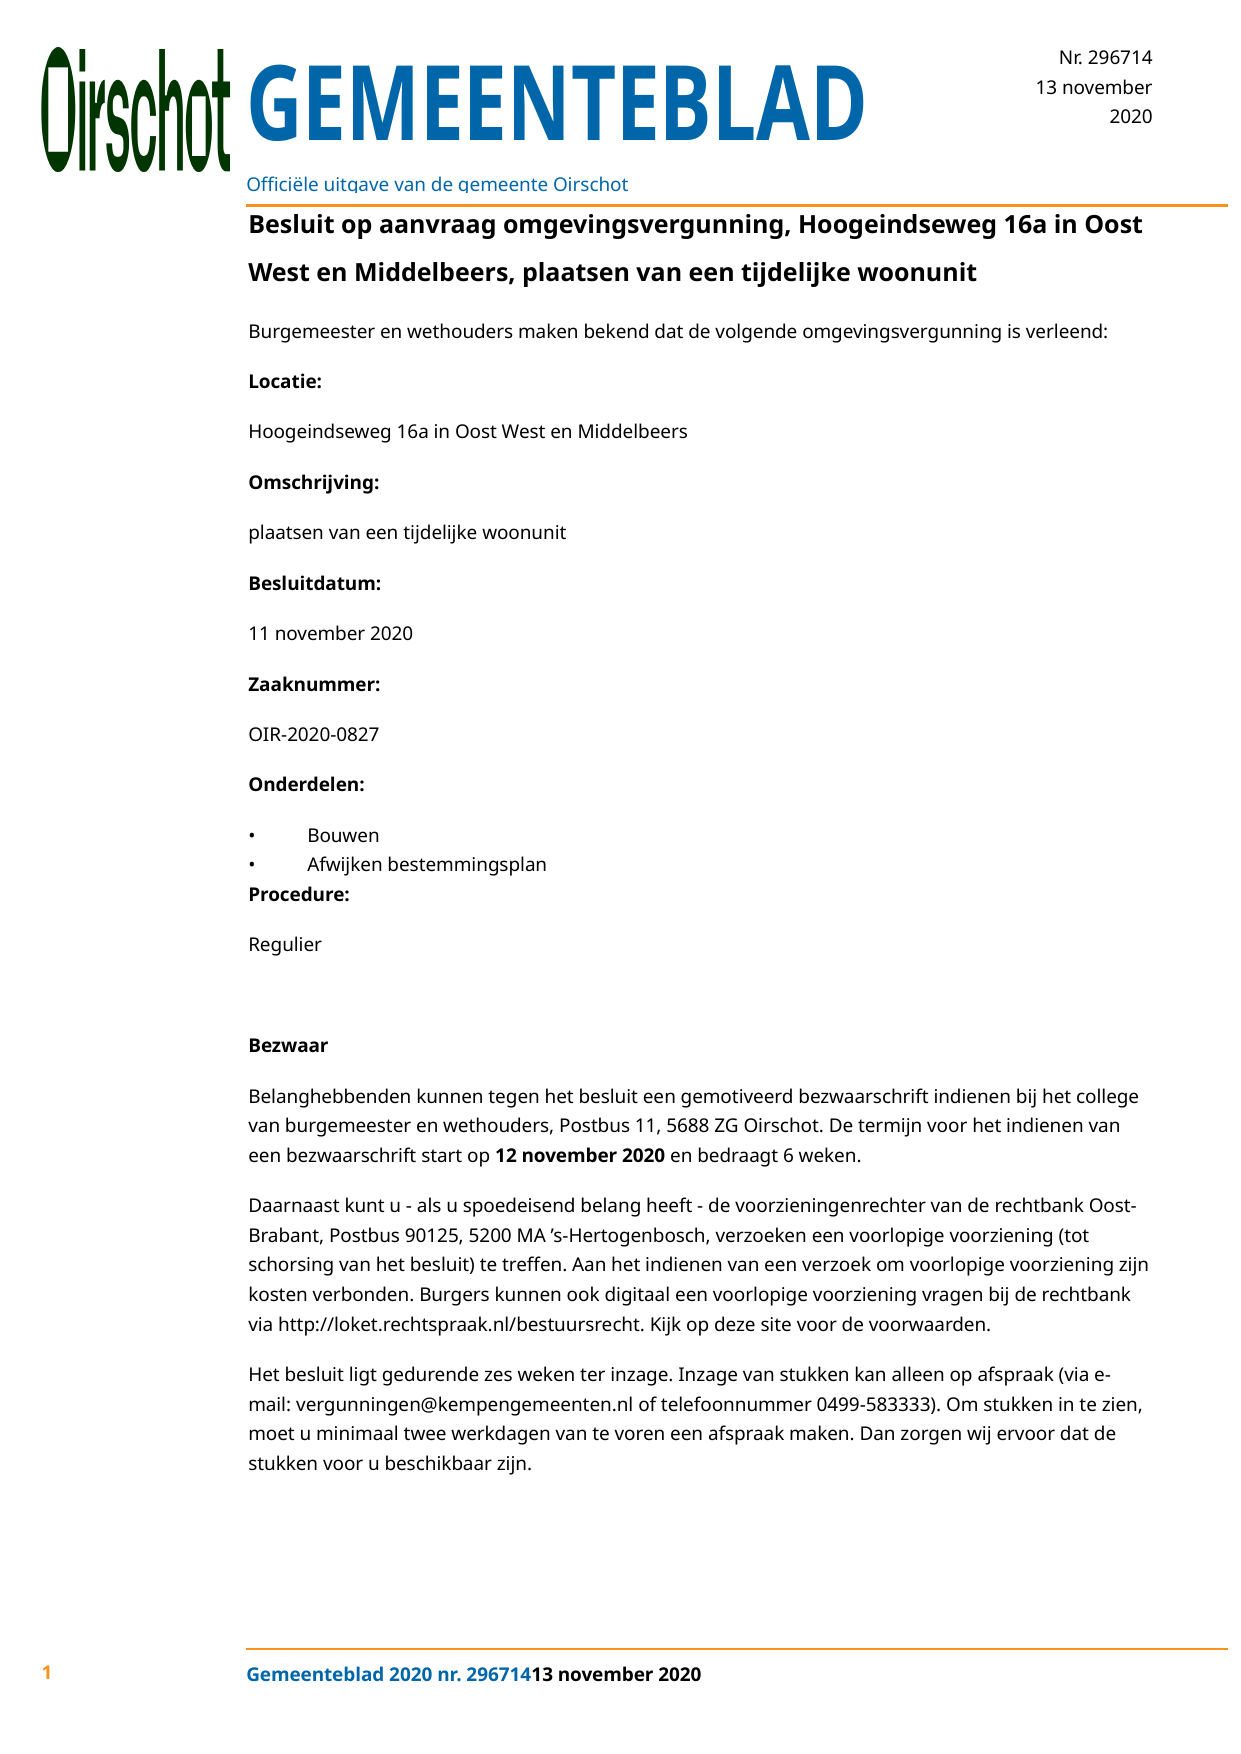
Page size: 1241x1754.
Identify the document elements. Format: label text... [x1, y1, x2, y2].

text Locatie: [248, 368, 1152, 394]
text Hoogeindseweg 16a in Oost West en Middelbeers [248, 419, 1152, 444]
text Procedure: [248, 881, 1152, 907]
picture [41, 47, 231, 172]
text Besluitdatum: [248, 570, 1152, 596]
text plaatsen van een tijdelijke woonunit [248, 519, 1152, 545]
text Belanghebbenden kunnen tegen het besluit een gemotiveerd bezwaarschrift indienen bij het college van burgemeester en wethouders, Postbus 11, 5688 ZG Oirschot. De termijn voor het indienen van een bezwaarschrift start op 12 november 2020 en bedraagt 6 weken. [248, 1083, 1152, 1168]
list Afwijken bestemmingsplan [248, 852, 1152, 877]
list Bouwen [248, 822, 1152, 848]
text Besluit op aanvraag omgevingsvergunning, Hoogeindseweg 16a in Oost West en Middelbeers, plaatsen van een tijdelijke woonunit [248, 207, 1152, 288]
text OIR-2020-0827 [248, 721, 1152, 747]
text Zaaknummer: [248, 671, 1152, 697]
text Omschrijving: [248, 469, 1152, 495]
text Daarnaast kunt u - als u spoedeisend belang heeft - de voorzieningenrechter van de rechtbank Oost-Brabant, Postbus 90125, 5200 MA ’s-Hertogenbosch, verzoeken een voorlopige voorziening (tot schorsing van het besluit) te treffen. Aan het indienen van een verzoek om voorlopige voorziening zijn kosten verbonden. Burgers kunnen ook digitaal een voorlopige voorziening vragen bij de rechtbank via http://loket.rechtspraak.nl/bestuursrecht. Kijk op deze site voor de voorwaarden. [248, 1192, 1152, 1337]
text Burgemeester en wethouders maken bekend dat de volgende omgevingsvergunning is verleend: [248, 318, 1152, 344]
text Regulier [248, 932, 1152, 957]
text 11 november 2020 [248, 620, 1152, 646]
text Het besluit ligt gedurende zes weken ter inzage. Inzage van stukken kan alleen op afspraak (via e-mail: vergunningen@kempengemeenten.nl of telefoonnummer 0499-583333). Om stukken in te zien, moet u minimaal twee werkdagen van te voren een afspraak maken. Dan zorgen wij ervoor dat de stukken voor u beschikbaar zijn. [248, 1361, 1152, 1476]
text Onderdelen: [248, 772, 1152, 797]
text Bezwaar [248, 1032, 1152, 1058]
